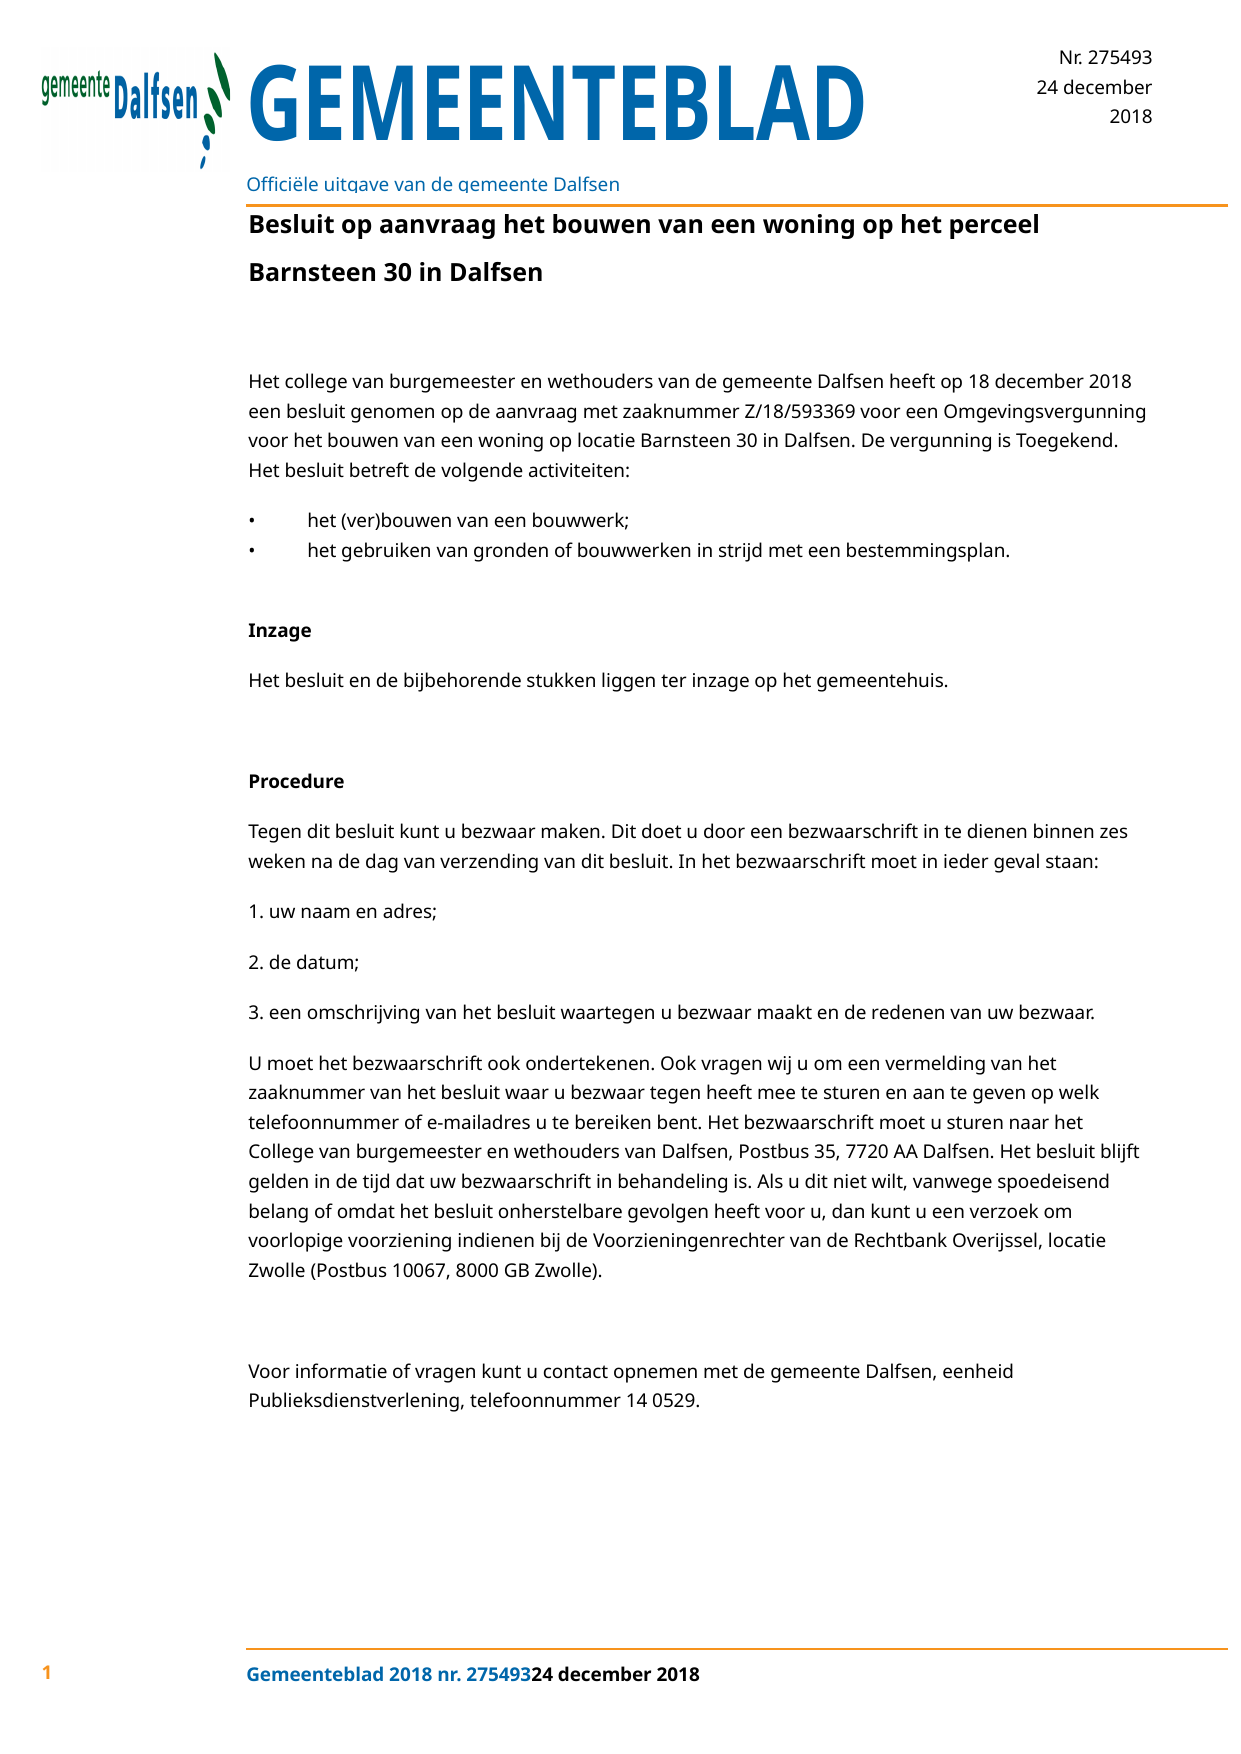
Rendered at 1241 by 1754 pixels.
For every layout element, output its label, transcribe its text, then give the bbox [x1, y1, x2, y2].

list het (ver)bouwen van een bouwwerk; [248, 507, 1152, 533]
text Besluit op aanvraag het bouwen van een woning op het perceel Barnsteen 30 in Dalfsen [248, 207, 1152, 288]
text Tegen dit besluit kunt u bezwaar maken. Dit doet u door een bezwaarschrift in te dienen binnen zes weken na de dag van verzending van dit besluit. In het bezwaarschrift moet in ieder geval staan: [248, 819, 1152, 874]
text Het college van burgemeester en wethouders van de gemeente Dalfsen heeft op 18 december 2018 een besluit genomen op de aanvraag met zaaknummer Z/18/593369 voor een Omgevingsvergunning voor het bouwen van een woning op locatie Barnsteen 30 in Dalfsen. De vergunning is Toegekend. Het besluit betreft de volgende activiteiten: [248, 368, 1152, 483]
text Inzage [248, 617, 1152, 643]
picture [41, 47, 231, 172]
text Voor informatie of vragen kunt u contact opnemen met de gemeente Dalfsen, eenheid Publieksdienstverlening, telefoonnummer 14 0529. [248, 1358, 1152, 1413]
list het gebruiken van gronden of bouwwerken in strijd met een bestemmingsplan. [248, 537, 1152, 563]
text Procedure [248, 768, 1152, 794]
text 1. uw naam en adres; [248, 899, 1152, 924]
text U moet het bezwaarschrift ook ondertekenen. Ook vragen wij u om een vermelding van het zaaknummer van het besluit waar u bezwaar tegen heeft mee te sturen en aan te geven op welk telefoonnummer of e-mailadres u te bereiken bent. Het bezwaarschrift moet u sturen naar het College van burgemeester en wethouders van Dalfsen, Postbus 35, 7720 AA Dalfsen. Het besluit blijft gelden in de tijd dat uw bezwaarschrift in behandeling is. Als u dit niet wilt, vanwege spoedeisend belang of omdat het besluit onherstelbare gevolgen heeft voor u, dan kunt u een verzoek om voorlopige voorziening indienen bij de Voorzieningenrechter van de Rechtbank Overijssel, locatie Zwolle (Postbus 10067, 8000 GB Zwolle). [248, 1050, 1152, 1283]
text 2. de datum; [248, 949, 1152, 975]
text 3. een omschrijving van het besluit waartegen u bezwaar maakt en de redenen van uw bezwaar. [248, 999, 1152, 1025]
text Het besluit en de bijbehorende stukken liggen ter inzage op het gemeentehuis. [248, 667, 1152, 693]
